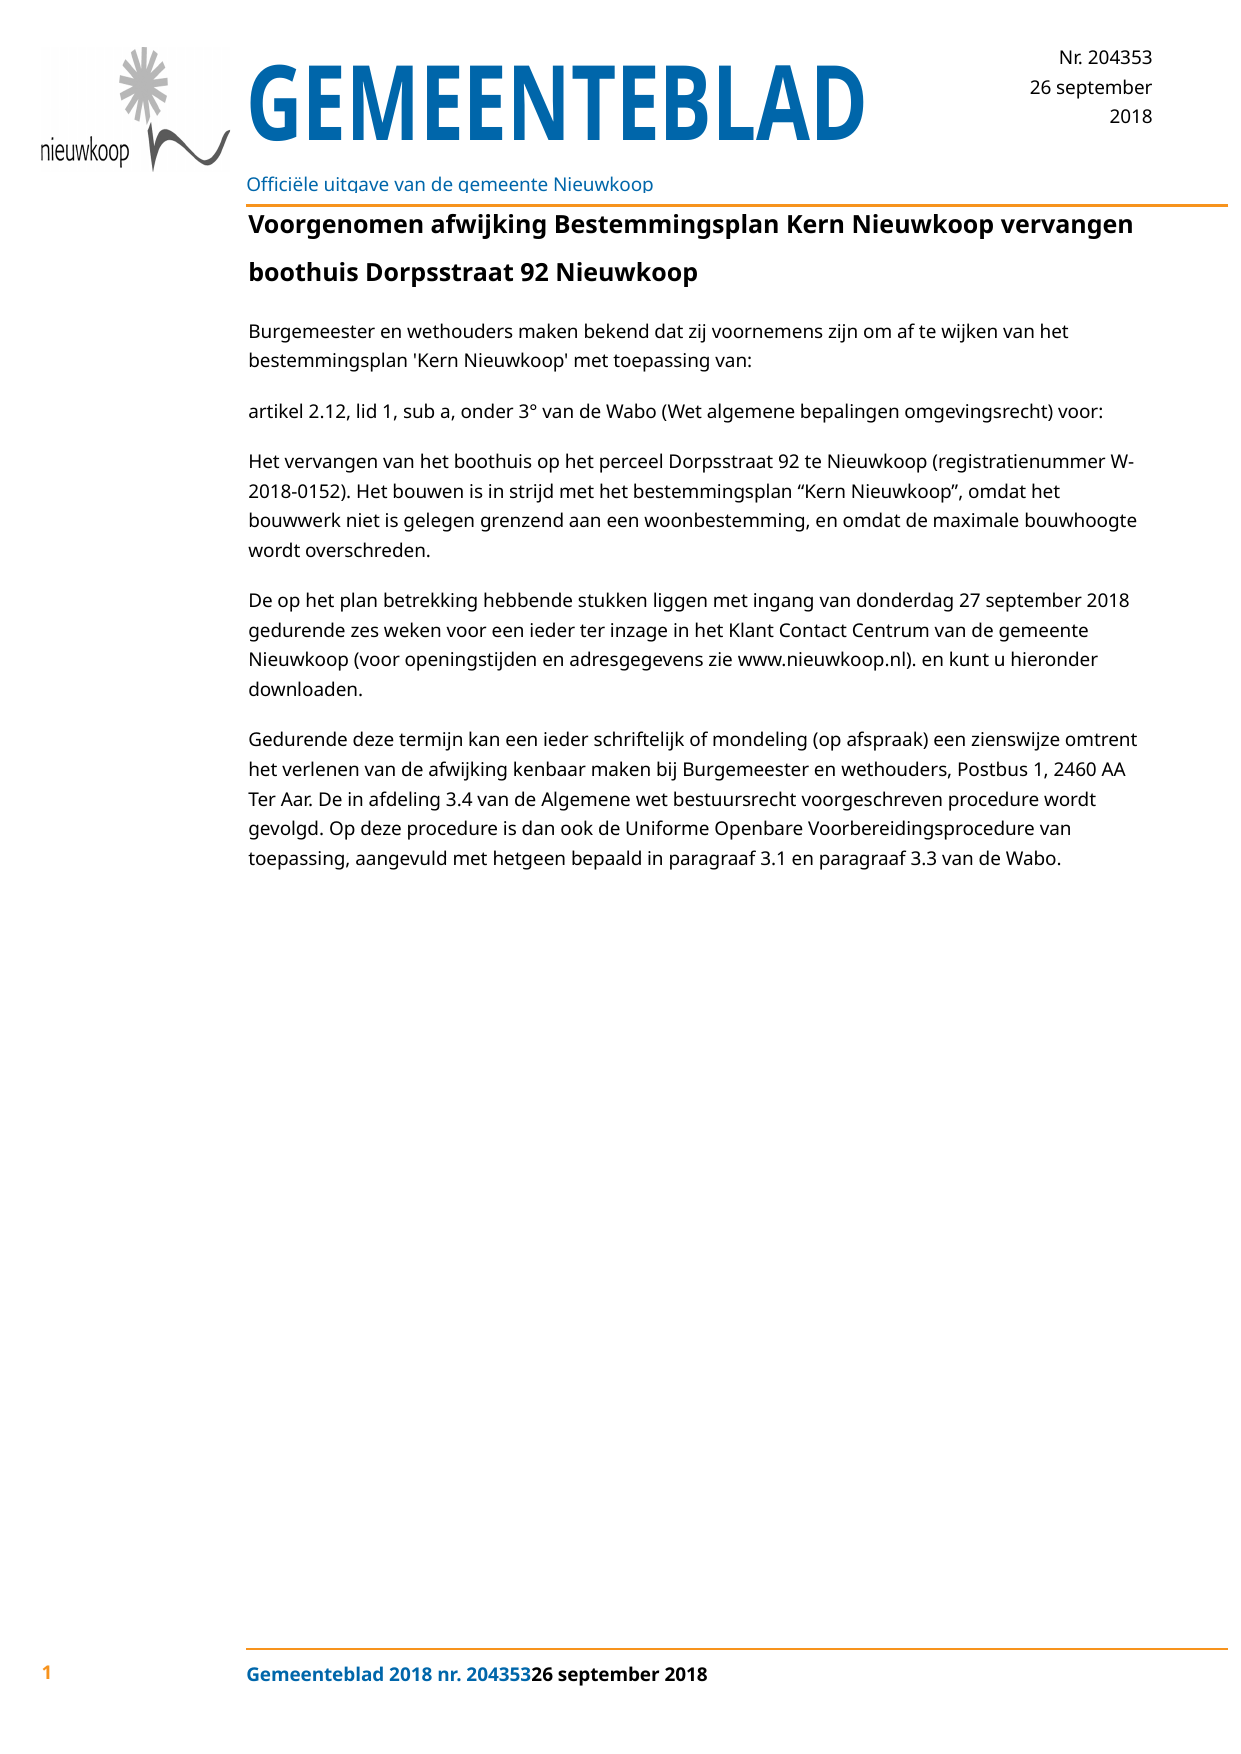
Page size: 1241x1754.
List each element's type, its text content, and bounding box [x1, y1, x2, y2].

text artikel 2.12, lid 1, sub a, onder 3° van de Wabo (Wet algemene bepalingen omgevingsrecht) voor: [248, 398, 1152, 424]
text Het vervangen van het boothuis op het perceel Dorpsstraat 92 te Nieuwkoop (registratienummer W-2018-0152). Het bouwen is in strijd met het bestemmingsplan “Kern Nieuwkoop”, omdat het bouwwerk niet is gelegen grenzend aan een woonbestemming, en omdat de maximale bouwhoogte wordt overschreden. [248, 448, 1152, 563]
text Burgemeester en wethouders maken bekend dat zij voornemens zijn om af te wijken van het bestemmingsplan 'Kern Nieuwkoop' met toepassing van: [248, 318, 1152, 373]
text Voorgenomen afwijking Bestemmingsplan Kern Nieuwkoop vervangen boothuis Dorpsstraat 92 Nieuwkoop [248, 207, 1152, 288]
picture [41, 47, 231, 172]
text De op het plan betrekking hebbende stukken liggen met ingang van donderdag 27 september 2018 gedurende zes weken voor een ieder ter inzage in het Klant Contact Centrum van de gemeente Nieuwkoop (voor openingstijden en adresgegevens zie www.nieuwkoop.nl). en kunt u hieronder downloaden. [248, 587, 1152, 702]
text Gedurende deze termijn kan een ieder schriftelijk of mondeling (op afspraak) een zienswijze omtrent het verlenen van de afwijking kenbaar maken bij Burgemeester en wethouders, Postbus 1, 2460 AA Ter Aar. De in afdeling 3.4 van de Algemene wet bestuursrecht voorgeschreven procedure wordt gevolgd. Op deze procedure is dan ook de Uniforme Openbare Voorbereidingsprocedure van toepassing, aangevuld met hetgeen bepaald in paragraaf 3.1 en paragraaf 3.3 van de Wabo. [248, 727, 1152, 871]
